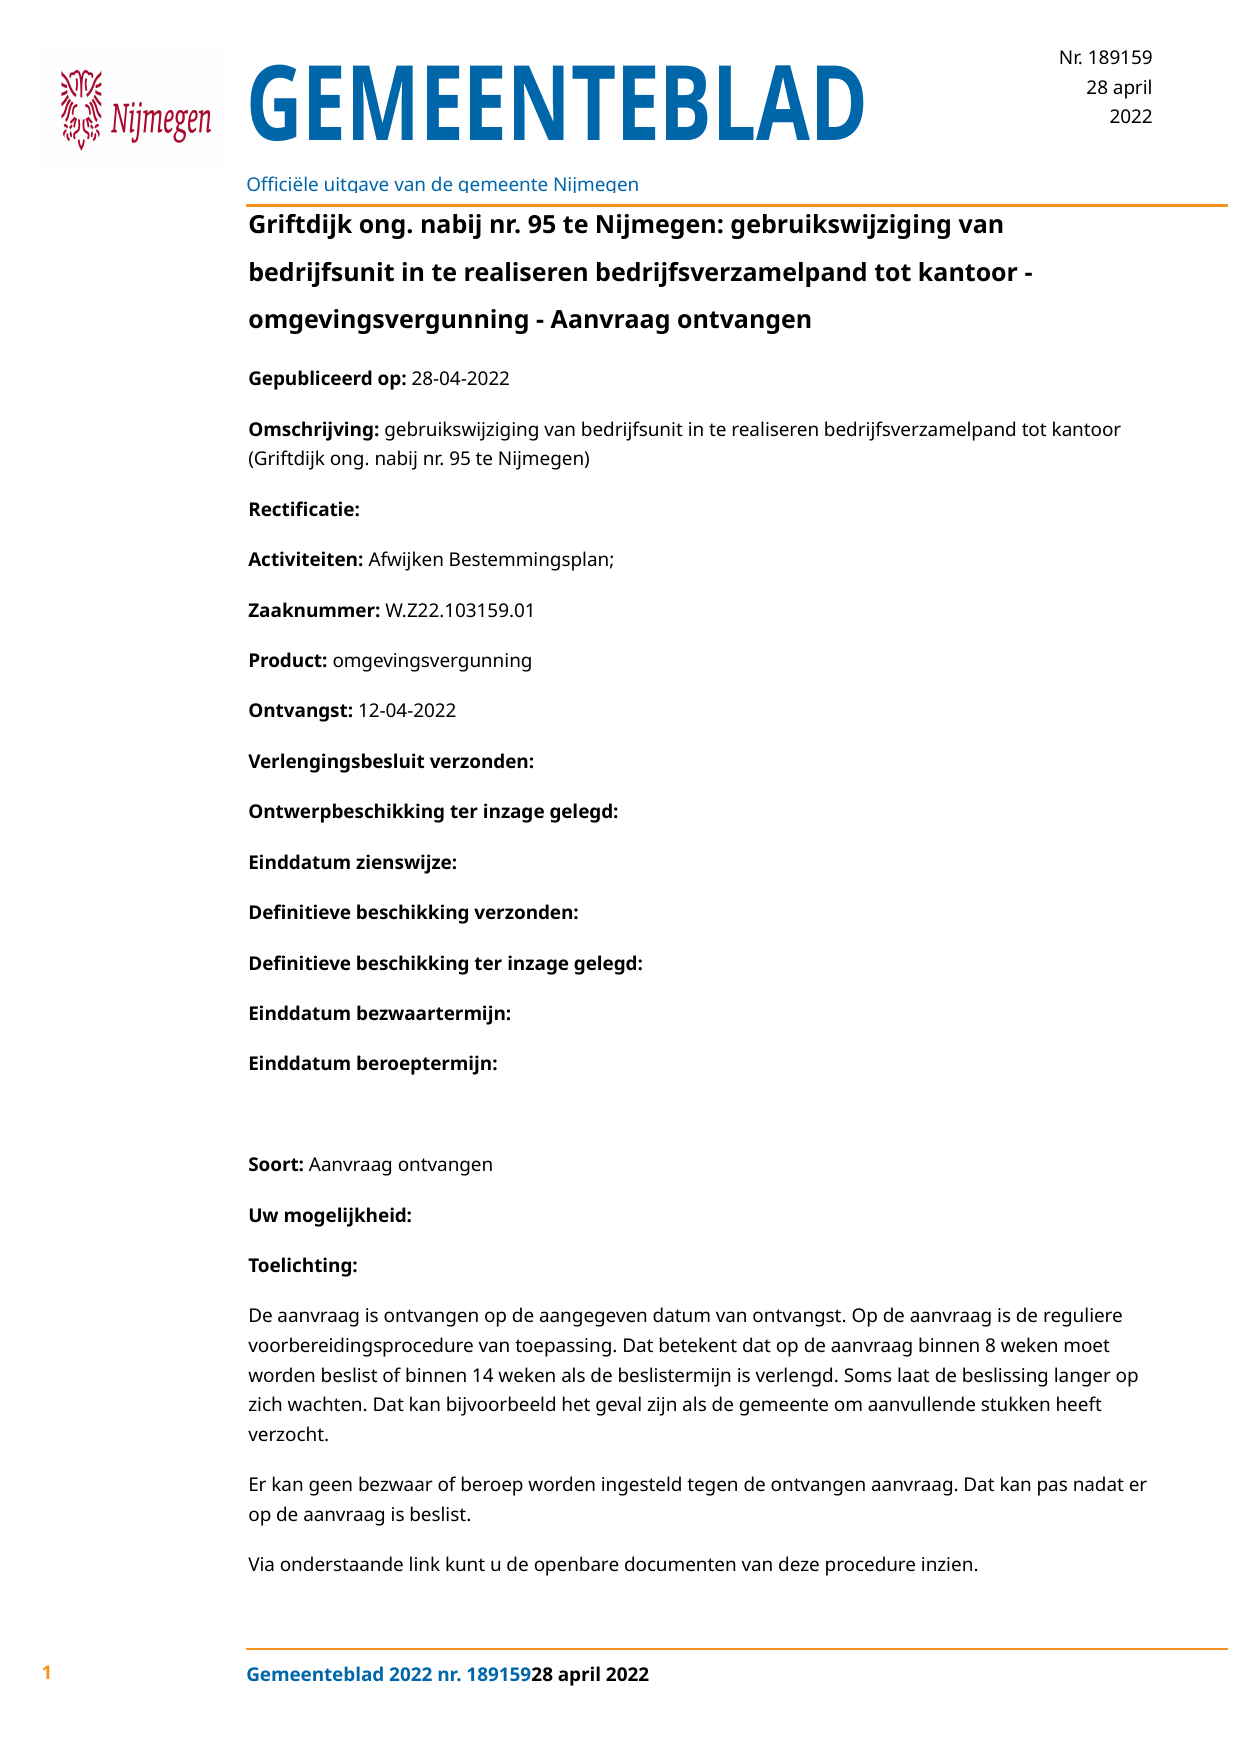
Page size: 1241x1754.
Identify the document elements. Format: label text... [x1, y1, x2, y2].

text Er kan geen bezwaar of beroep worden ingesteld tegen de ontvangen aanvraag. Dat kan pas nadat er op de aanvraag is beslist. [248, 1471, 1152, 1527]
text Zaaknummer: W.Z22.103159.01 [248, 597, 1152, 622]
picture [41, 47, 231, 172]
text Definitieve beschikking verzonden: [248, 899, 1152, 925]
text Einddatum zienswijze: [248, 849, 1152, 874]
text Definitieve beschikking ter inzage gelegd: [248, 950, 1152, 975]
text Toelichting: [248, 1252, 1152, 1278]
text Ontwerpbeschikking ter inzage gelegd: [248, 798, 1152, 824]
text Via onderstaande link kunt u de openbare documenten van deze procedure inzien. [248, 1551, 1152, 1577]
text Griftdijk ong. nabij nr. 95 te Nijmegen: gebruikswijziging van bedrijfsunit in te realiseren bedrijfsverzamelpand tot kantoor - omgevingsvergunning - Aanvraag ontvangen [248, 207, 1152, 336]
text Gepubliceerd op: 28-04-2022 [248, 366, 1152, 391]
text Omschrijving: gebruikswijziging van bedrijfsunit in te realiseren bedrijfsverzamelpand tot kantoor (Griftdijk ong. nabij nr. 95 te Nijmegen) [248, 416, 1152, 471]
text Einddatum beroeptermijn: [248, 1051, 1152, 1076]
text Rectificatie: [248, 496, 1152, 522]
text Soort: Aanvraag ontvangen [248, 1151, 1152, 1177]
text Ontvangst: 12-04-2022 [248, 698, 1152, 723]
text Verlengingsbesluit verzonden: [248, 748, 1152, 774]
text Uw mogelijkheid: [248, 1202, 1152, 1227]
text De aanvraag is ontvangen op de aangegeven datum van ontvangst. Op de aanvraag is de reguliere voorbereidingsprocedure van toepassing. Dat betekent dat op de aanvraag binnen 8 weken moet worden beslist of binnen 14 weken als de beslistermijn is verlengd. Soms laat de beslissing langer op zich wachten. Dat kan bijvoorbeeld het geval zijn als de gemeente om aanvullende stukken heeft verzocht. [248, 1303, 1152, 1447]
text Product: omgevingsvergunning [248, 647, 1152, 673]
text Activiteiten: Afwijken Bestemmingsplan; [248, 546, 1152, 572]
text Einddatum bezwaartermijn: [248, 1000, 1152, 1026]
